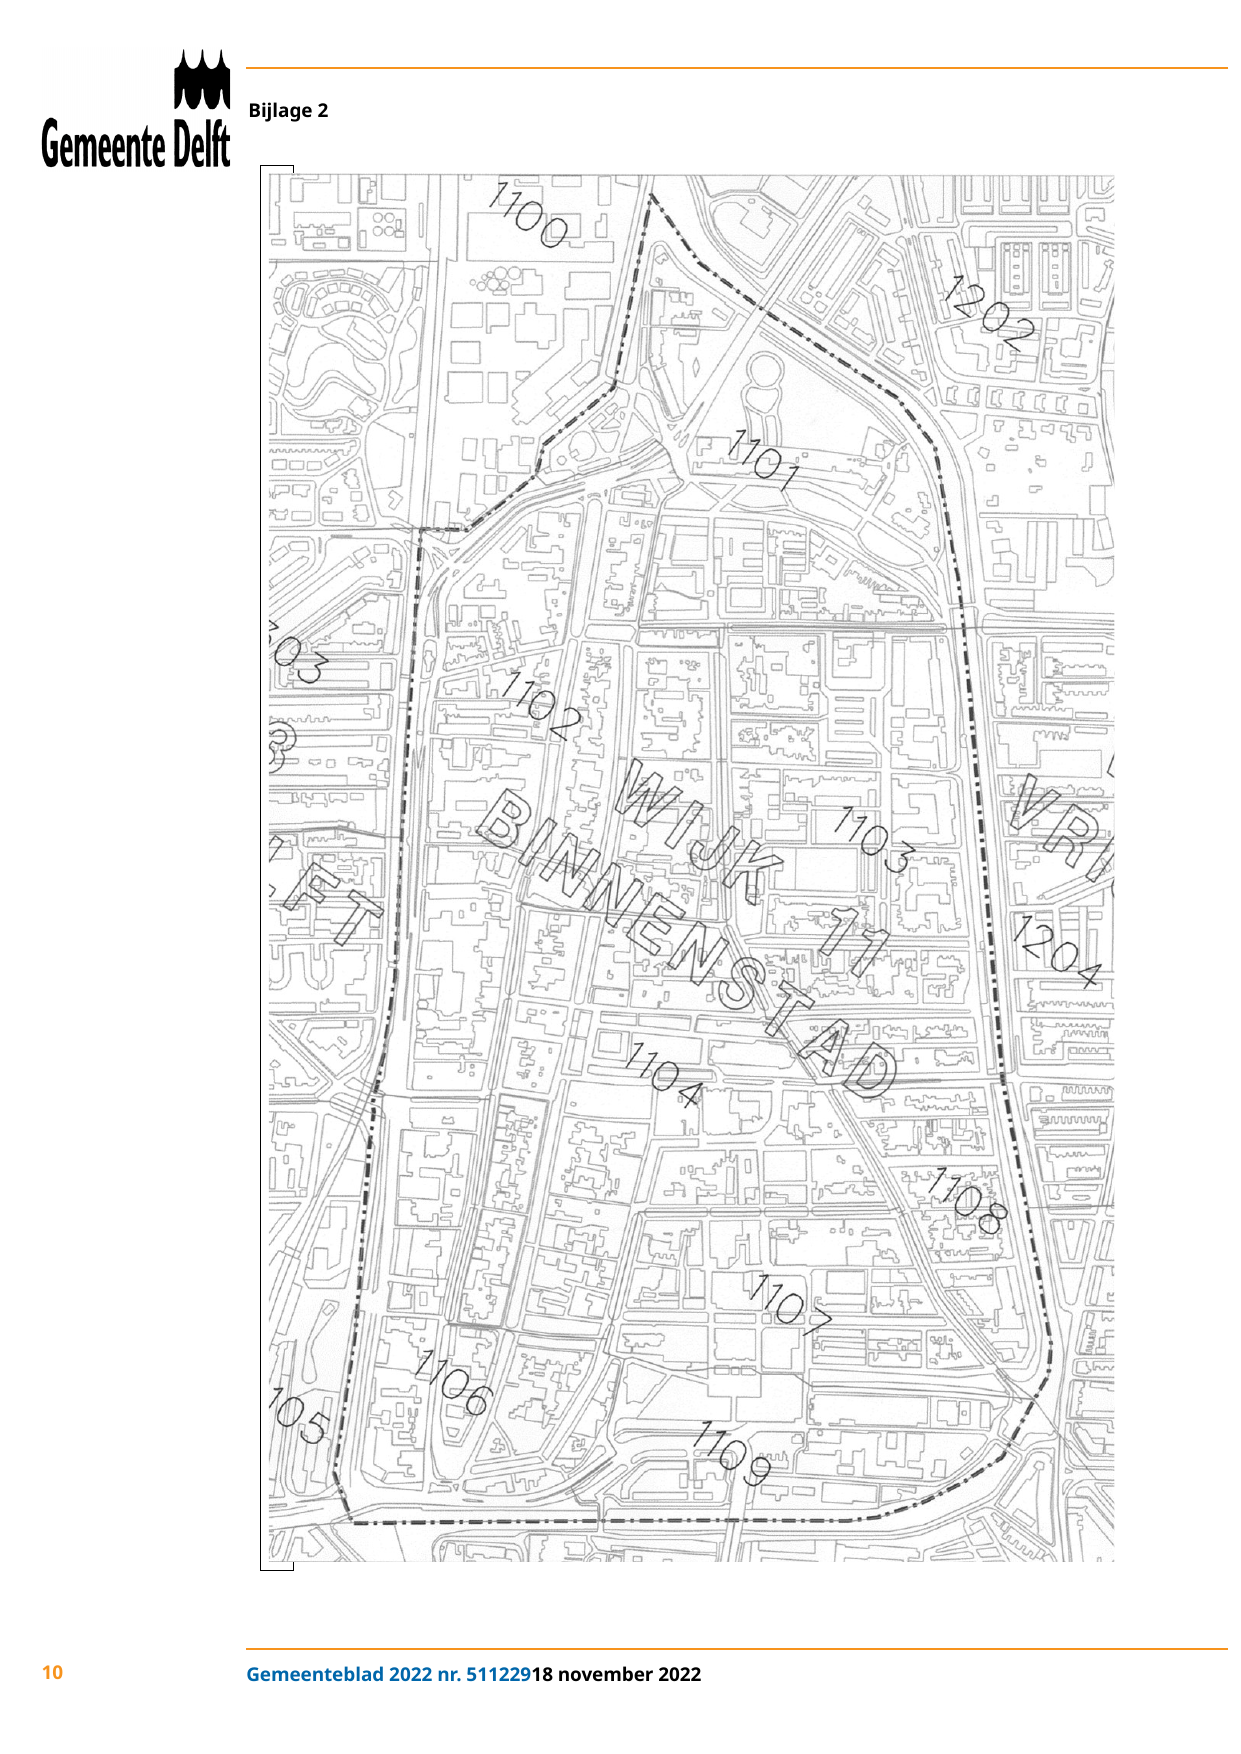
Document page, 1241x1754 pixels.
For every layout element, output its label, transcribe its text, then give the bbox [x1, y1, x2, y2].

text Bijlage 2 [248, 95, 1152, 123]
picture [268, 173, 1115, 1562]
picture [41, 47, 231, 172]
